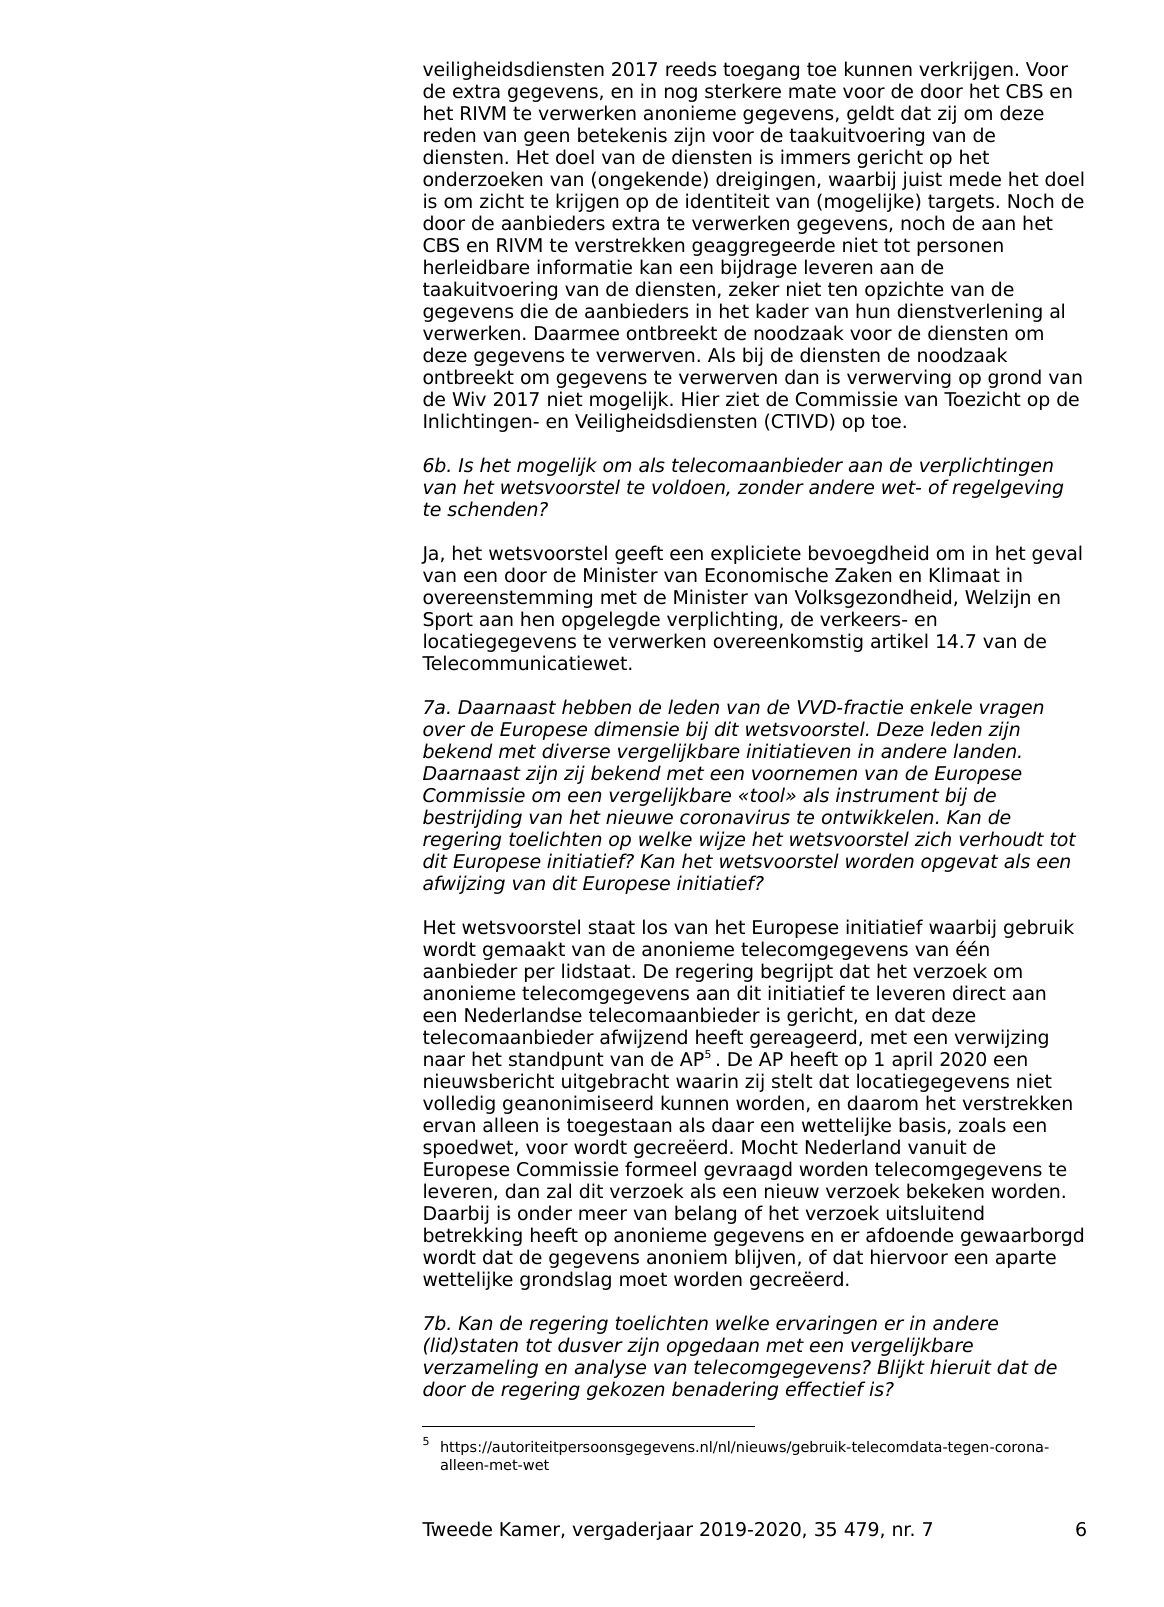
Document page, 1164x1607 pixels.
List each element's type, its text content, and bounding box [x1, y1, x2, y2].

text veiligheidsdiensten 2017 reeds toegang toe kunnen verkrijgen. Voor de extra gegevens, en in nog sterkere mate voor de door het CBS en het RIVM te verwerken anonieme gegevens, geldt dat zij om deze reden van geen betekenis zijn voor de taakuitvoering van de diensten. Het doel van de diensten is immers gericht op het onderzoeken van (ongekende) dreigingen, waarbij juist mede het doel is om zicht te krijgen op de identiteit van (mogelijke) targets. Noch de door de aanbieders extra te verwerken gegevens, noch de aan het CBS en RIVM te verstrekken geaggregeerde niet tot personen herleidbare informatie kan een bijdrage leveren aan de taakuitvoering van de diensten, zeker niet ten opzichte van de gegevens die de aanbieders in het kader van hun dienstverlening al verwerken. Daarmee ontbreekt de noodzaak voor de diensten om deze gegevens te verwerven. Als bij de diensten de noodzaak ontbreekt om gegevens te verwerven dan is verwerving op grond van de Wiv 2017 niet mogelijk. Hier ziet de Commissie van Toezicht op de Inlichtingen- en Veiligheidsdiensten (CTIVD) op toe. [422, 59, 1087, 433]
text 7b. Kan de regering toelichten welke ervaringen er in andere (lid)staten tot dusver zijn opgedaan met een vergelijkbare verzameling en analyse van telecomgegevens? Blijkt hieruit dat de door de regering gekozen benadering effectief is? [422, 1313, 1087, 1401]
text Ja, het wetsvoorstel geeft een expliciete bevoegdheid om in het geval van een door de Minister van Economische Zaken en Klimaat in overeenstemming met de Minister van Volksgezondheid, Welzijn en Sport aan hen opgelegde verplichting, de verkeers- en locatiegegevens te verwerken overeenkomstig artikel 14.7 van de Telecommunicatiewet. [422, 543, 1087, 675]
text Het wetsvoorstel staat los van het Europese initiatief waarbij gebruik wordt gemaakt van de anonieme telecomgegevens van één aanbieder per lidstaat. De regering begrijpt dat het verzoek om anonieme telecomgegevens aan dit initiatief te leveren direct aan een Nederlandse telecomaanbieder is gericht, en dat deze telecomaanbieder afwijzend heeft gereageerd, met een verwijzing naar het standpunt van de AP. De AP heeft op 1 april 2020 een nieuwsbericht uitgebracht waarin zij stelt dat locatiegegevens niet volledig geanonimiseerd kunnen worden, en daarom het verstrekken ervan alleen is toegestaan als daar een wettelijke basis, zoals een spoedwet, voor wordt gecreëerd. Mocht Nederland vanuit de Europese Commissie formeel gevraagd worden telecomgegevens te leveren, dan zal dit verzoek als een nieuw verzoek bekeken worden. Daarbij is onder meer van belang of het verzoek uitsluitend betrekking heeft op anonieme gegevens en er afdoende gewaarborgd wordt dat de gegevens anoniem blijven, of dat hiervoor een aparte wettelijke grondslag moet worden gecreëerd. [422, 917, 1087, 1291]
text https://autoriteitpersoonsgegevens.nl/nl/nieuws/gebruik-telecomdata-tegen-corona-alleen-met-wet [422, 1435, 1087, 1474]
text 6b. Is het mogelijk om als telecomaanbieder aan de verplichtingen van het wetsvoorstel te voldoen, zonder andere wet- of regelgeving te schenden? [422, 455, 1087, 521]
text 7a. Daarnaast hebben de leden van de VVD-fractie enkele vragen over de Europese dimensie bij dit wetsvoorstel. Deze leden zijn bekend met diverse vergelijkbare initiatieven in andere landen. Daarnaast zijn zij bekend met een voornemen van de Europese Commissie om een vergelijkbare «tool» als instrument bij de bestrijding van het nieuwe coronavirus te ontwikkelen. Kan de regering toelichten op welke wijze het wetsvoorstel zich verhoudt tot dit Europese initiatief? Kan het wetsvoorstel worden opgevat als een afwijzing van dit Europese initiatief? [422, 697, 1087, 895]
